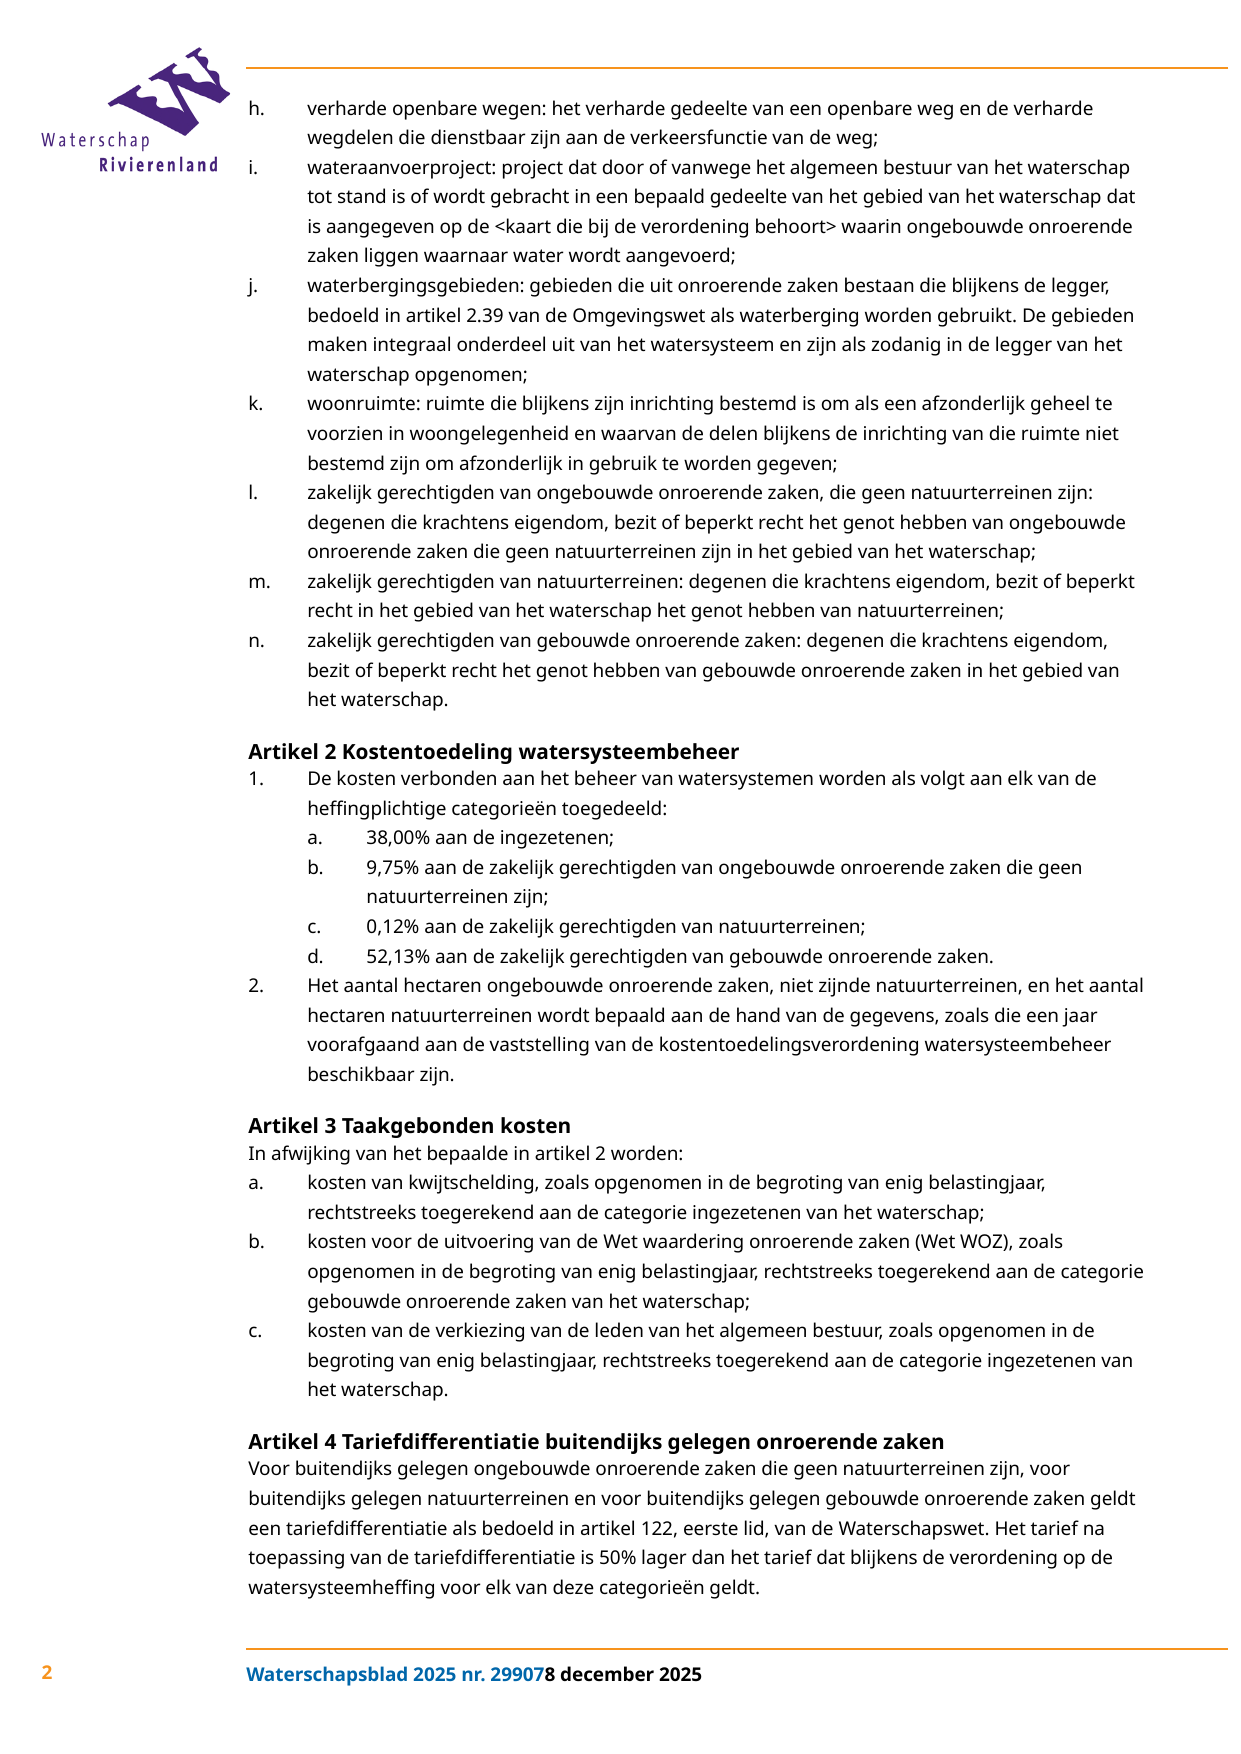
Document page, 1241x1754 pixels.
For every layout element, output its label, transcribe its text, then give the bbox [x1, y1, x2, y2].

list verharde openbare wegen: het verharde gedeelte van een openbare weg en de verharde wegdelen die dienstbaar zijn aan de verkeersfunctie van de weg; [248, 95, 1152, 150]
list waterbergingsgebieden: gebieden die uit onroerende zaken bestaan die blijkens de legger, bedoeld in artikel 2.39 van de Omgevingswet als waterberging worden gebruikt. De gebieden maken integraal onderdeel uit van het watersysteem en zijn als zodanig in de legger van het waterschap opgenomen; [248, 272, 1152, 387]
text Artikel 4 Tariefdifferentiatie buitendijks gelegen onroerende zaken [248, 1427, 1152, 1456]
picture [41, 47, 231, 172]
list De kosten verbonden aan het beheer van watersystemen worden als volgt aan elk van de heffingplichtige categorieën toegedeeld: [248, 765, 1152, 821]
text Voor buitendijks gelegen ongebouwde onroerende zaken die geen natuurterreinen zijn, voor buitendijks gelegen natuurterreinen en voor buitendijks gelegen gebouwde onroerende zaken geldt een tariefdifferentiatie als bedoeld in artikel 122, eerste lid, van de Waterschapswet. Het tarief na toepassing van de tariefdifferentiatie is 50% lager dan het tarief dat blijkens de verordening op de watersysteemheffing voor elk van deze categorieën geldt. [248, 1456, 1152, 1599]
list 0,12% aan de zakelijk gerechtigden van natuurterreinen; [307, 913, 1152, 939]
list kosten voor de uitvoering van de Wet waardering onroerende zaken (Wet WOZ), zoals opgenomen in de begroting van enig belastingjaar, rechtstreeks toegerekend aan de categorie gebouwde onroerende zaken van het waterschap; [248, 1229, 1152, 1314]
list zakelijk gerechtigden van gebouwde onroerende zaken: degenen die krachtens eigendom, bezit of beperkt recht het genot hebben van gebouwde onroerende zaken in het gebied van het waterschap. [248, 627, 1152, 712]
list zakelijk gerechtigden van natuurterreinen: degenen die krachtens eigendom, bezit of beperkt recht in het gebied van het waterschap het genot hebben van natuurterreinen; [248, 568, 1152, 623]
list woonruimte: ruimte die blijkens zijn inrichting bestemd is om als een afzonderlijk geheel te voorzien in woongelegenheid en waarvan de delen blijkens de inrichting van die ruimte niet bestemd zijn om afzonderlijk in gebruik te worden gegeven; [248, 391, 1152, 476]
text Artikel 3 Taakgebonden kosten [248, 1112, 1152, 1140]
text Artikel 2 Kostentoedeling watersysteembeheer [248, 737, 1152, 765]
list 38,00% aan de ingezetenen; [307, 824, 1152, 850]
list wateraanvoerproject: project dat door of vanwege het algemeen bestuur van het waterschap tot stand is of wordt gebracht in een bepaald gedeelte van het gebied van het waterschap dat is aangegeven op de <kaart die bij de verordening behoort> waarin ongebouwde onroerende zaken liggen waarnaar water wordt aangevoerd; [248, 154, 1152, 268]
list zakelijk gerechtigden van ongebouwde onroerende zaken, die geen natuurterreinen zijn: degenen die krachtens eigendom, bezit of beperkt recht het genot hebben van ongebouwde onroerende zaken die geen natuurterreinen zijn in het gebied van het waterschap; [248, 479, 1152, 564]
text In afwijking van het bepaalde in artikel 2 worden: [248, 1140, 1152, 1166]
list 52,13% aan de zakelijk gerechtigden van gebouwde onroerende zaken. [307, 943, 1152, 968]
list kosten van de verkiezing van de leden van het algemeen bestuur, zoals opgenomen in de begroting van enig belastingjaar, rechtstreeks toegerekend aan de categorie ingezetenen van het waterschap. [248, 1317, 1152, 1402]
list kosten van kwijtschelding, zoals opgenomen in de begroting van enig belastingjaar, rechtstreeks toegerekend aan de categorie ingezetenen van het waterschap; [248, 1169, 1152, 1225]
list Het aantal hectaren ongebouwde onroerende zaken, niet zijnde natuurterreinen, en het aantal hectaren natuurterreinen wordt bepaald aan de hand van de gegevens, zoals die een jaar voorafgaand aan de vaststelling van de kostentoedelingsverordening watersysteembeheer beschikbaar zijn. [248, 972, 1152, 1087]
list 9,75% aan de zakelijk gerechtigden van ongebouwde onroerende zaken die geen natuurterreinen zijn; [307, 854, 1152, 909]
